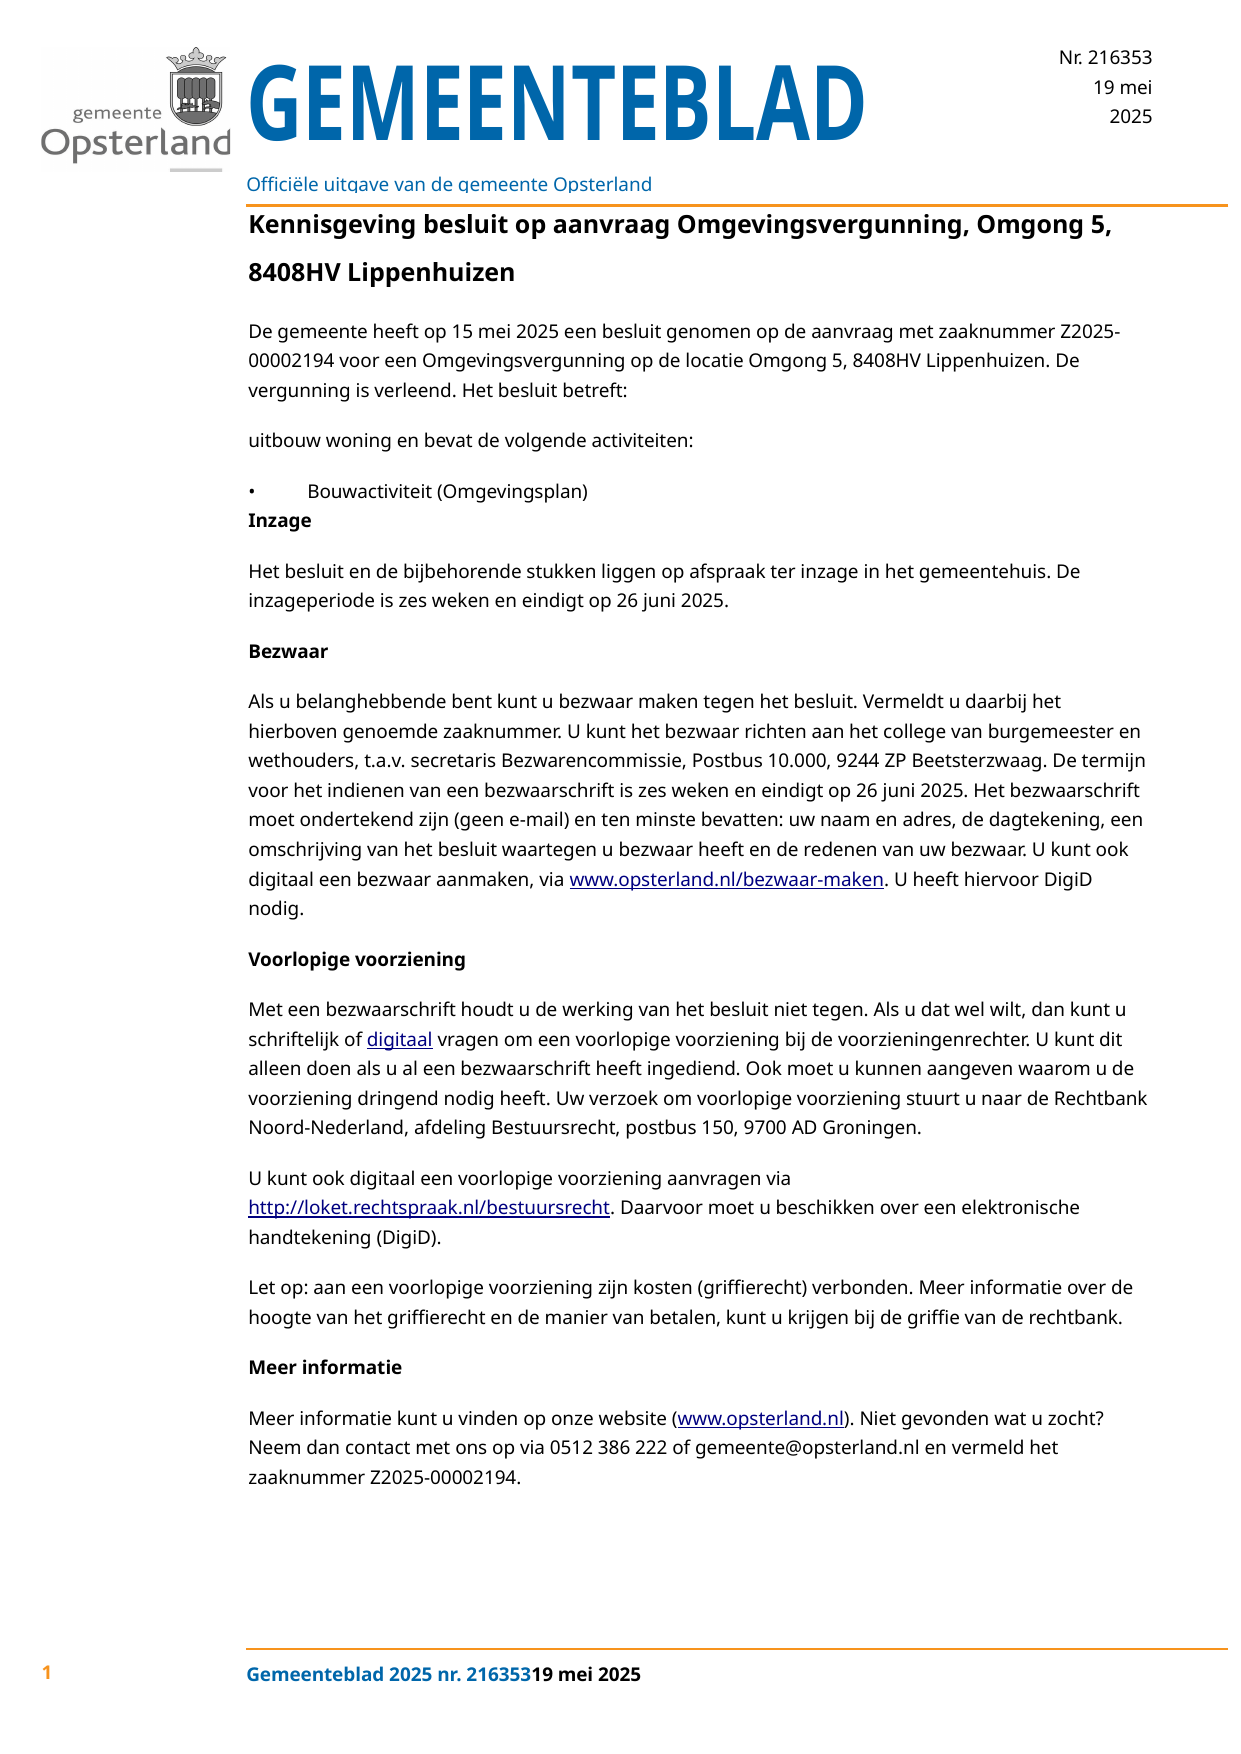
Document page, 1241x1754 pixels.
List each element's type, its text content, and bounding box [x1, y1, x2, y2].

text Bezwaar [248, 638, 1152, 664]
text Het besluit en de bijbehorende stukken liggen op afspraak ter inzage in het gemeentehuis. De inzageperiode is zes weken en eindigt op 26 juni 2025. [248, 558, 1152, 613]
text De gemeente heeft op 15 mei 2025 een besluit genomen op de aanvraag met zaaknummer Z2025-00002194 voor een Omgevingsvergunning op de locatie Omgong 5, 8408HV Lippenhuizen. De vergunning is verleend. Het besluit betreft: [248, 318, 1152, 403]
text U kunt ook digitaal een voorlopige voorziening aanvragen via http://loket.rechtspraak.nl/bestuursrecht. Daarvoor moet u beschikken over een elektronische handtekening (DigiD). [248, 1165, 1152, 1250]
text Voorlopige voorziening [248, 946, 1152, 972]
text Met een bezwaarschrift houdt u de werking van het besluit niet tegen. Als u dat wel wilt, dan kunt u schriftelijk of digitaal vragen om een voorlopige voorziening bij de voorzieningenrechter. U kunt dit alleen doen als u al een bezwaarschrift heeft ingediend. Ook moet u kunnen aangeven waarom u de voorziening dringend nodig heeft. Uw verzoek om voorlopige voorziening stuurt u naar de Rechtbank Noord-Nederland, afdeling Bestuursrecht, postbus 150, 9700 AD Groningen. [248, 996, 1152, 1140]
picture [41, 47, 231, 172]
text uitbouw woning en bevat de volgende activiteiten: [248, 427, 1152, 453]
text Als u belanghebbende bent kunt u bezwaar maken tegen het besluit. Vermeldt u daarbij het hierboven genoemde zaaknummer. U kunt het bezwaar richten aan het college van burgemeester en wethouders, t.a.v. secretaris Bezwarencommissie, Postbus 10.000, 9244 ZP Beetsterzwaag. De termijn voor het indienen van een bezwaarschrift is zes weken en eindigt op 26 juni 2025. Het bezwaarschrift moet ondertekend zijn (geen e-mail) en ten minste bevatten: uw naam en adres, de dagtekening, een omschrijving van het besluit waartegen u bezwaar heeft en de redenen van uw bezwaar. U kunt ook digitaal een bezwaar aanmaken, via www.opsterland.nl/bezwaar-maken. U heeft hiervoor DigiD nodig. [248, 688, 1152, 921]
list Bouwactiviteit (Omgevingsplan) [248, 478, 1152, 504]
text Meer informatie kunt u vinden op onze website (www.opsterland.nl). Niet gevonden wat u zocht? Neem dan contact met ons op via 0512 386 222 of gemeente@opsterland.nl en vermeld het zaaknummer Z2025-00002194. [248, 1405, 1152, 1490]
text Let op: aan een voorlopige voorziening zijn kosten (griffierecht) verbonden. Meer informatie over de hoogte van het griffierecht en de manier van betalen, kunt u krijgen bij de griffie van de rechtbank. [248, 1274, 1152, 1330]
text Inzage [248, 507, 1152, 533]
text Meer informatie [248, 1354, 1152, 1380]
text Kennisgeving besluit op aanvraag Omgevingsvergunning, Omgong 5, 8408HV Lippenhuizen [248, 207, 1152, 288]
